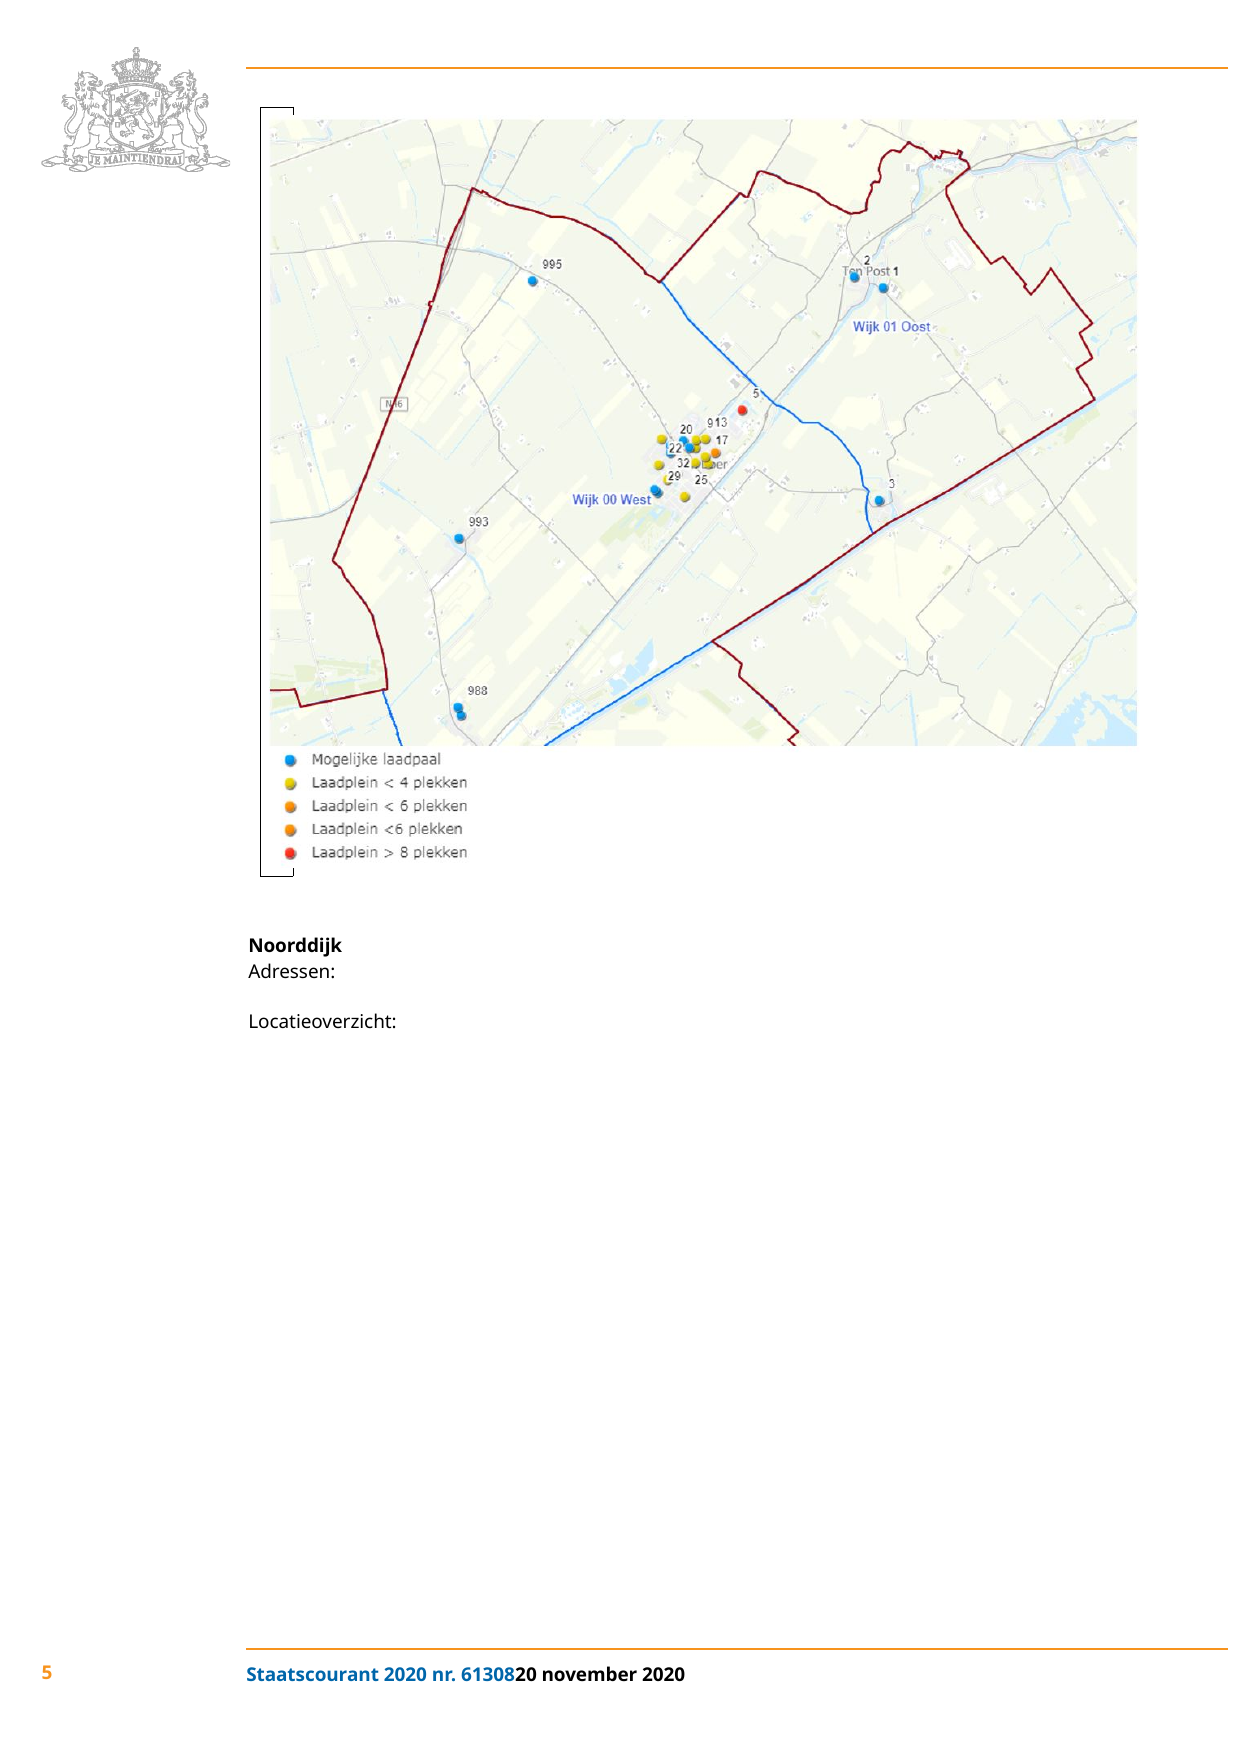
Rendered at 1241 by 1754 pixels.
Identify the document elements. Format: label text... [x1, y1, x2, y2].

text Locatieoverzicht: [248, 1008, 1152, 1034]
picture [41, 47, 231, 172]
text Noorddijk [248, 932, 1152, 958]
picture [268, 115, 1140, 868]
text Adressen: [248, 958, 1152, 983]
